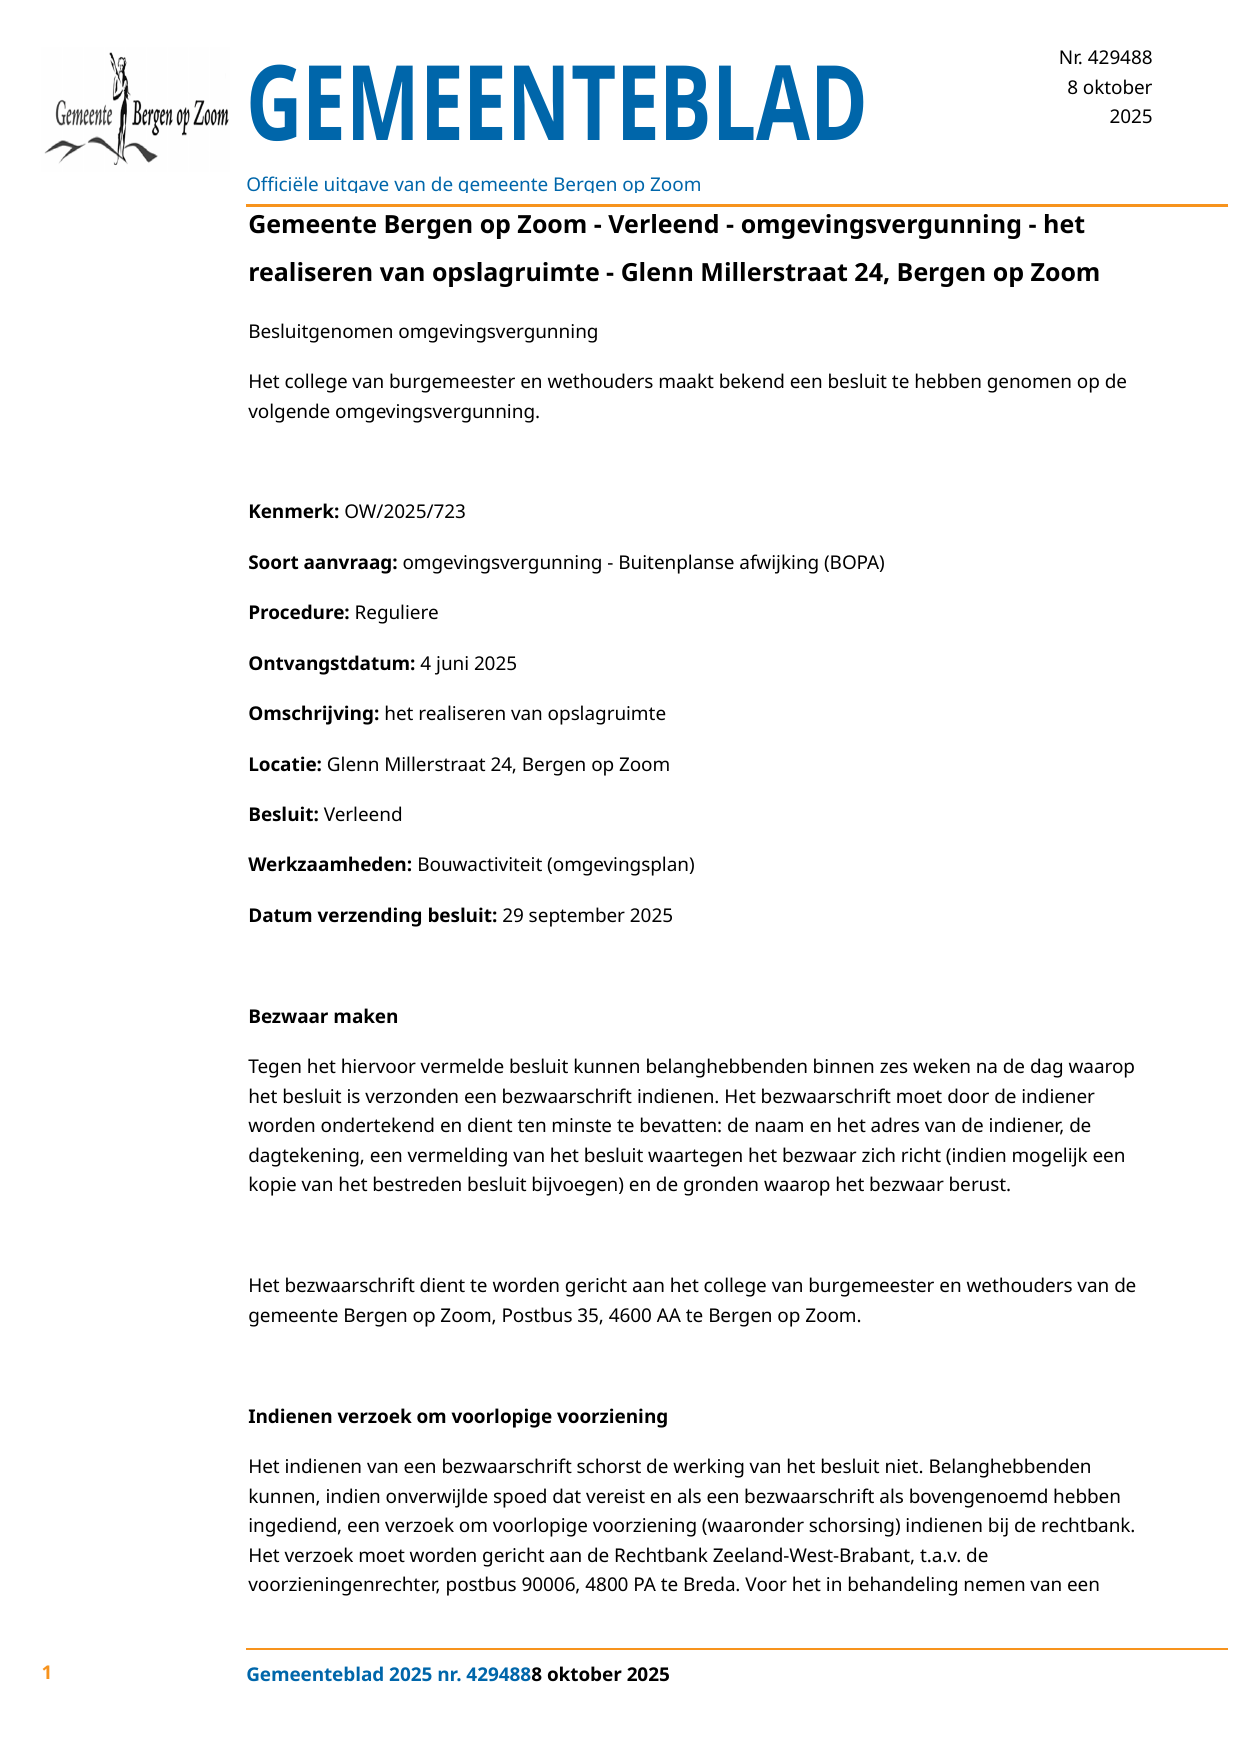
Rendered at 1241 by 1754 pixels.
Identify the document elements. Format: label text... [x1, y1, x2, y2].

text Tegen het hiervoor vermelde besluit kunnen belanghebbenden binnen zes weken na de dag waarop het besluit is verzonden een bezwaarschrift indienen. Het bezwaarschrift moet door de indiener worden ondertekend en dient ten minste te bevatten: de naam en het adres van de indiener, de dagtekening, een vermelding van het besluit waartegen het bezwaar zich richt (indien mogelijk een kopie van het bestreden besluit bijvoegen) en de gronden waarop het bezwaar berust. [248, 1053, 1152, 1197]
text Soort aanvraag: omgevingsvergunning - Buitenplanse afwijking (BOPA) [248, 549, 1152, 575]
text Indienen verzoek om voorlopige voorziening [248, 1403, 1152, 1429]
text Omschrijving: het realiseren van opslagruimte [248, 700, 1152, 726]
text Het college van burgemeester en wethouders maakt bekend een besluit te hebben genomen op de volgende omgevingsvergunning. [248, 368, 1152, 424]
text Kenmerk: OW/2025/723 [248, 499, 1152, 524]
text Ontvangstdatum: 4 juni 2025 [248, 650, 1152, 676]
text Het bezwaarschrift dient te worden gericht aan het college van burgemeester en wethouders van de gemeente Bergen op Zoom, Postbus 35, 4600 AA te Bergen op Zoom. [248, 1272, 1152, 1328]
text Besluitgenomen omgevingsvergunning [248, 318, 1152, 344]
text Besluit: Verleend [248, 801, 1152, 827]
text Gemeente Bergen op Zoom - Verleend - omgevingsvergunning - het realiseren van opslagruimte - Glenn Millerstraat 24, Bergen op Zoom [248, 207, 1152, 288]
text Werkzaamheden: Bouwactiviteit (omgevingsplan) [248, 852, 1152, 877]
text Het indienen van een bezwaarschrift schorst de werking van het besluit niet. Belanghebbenden kunnen, indien onverwijlde spoed dat vereist en als een bezwaarschrift als bovengenoemd hebben ingediend, een verzoek om voorlopige voorziening (waaronder schorsing) indienen bij de rechtbank. Het verzoek moet worden gericht aan de Rechtbank Zeeland-West-Brabant, t.a.v. de voorzieningenrechter, postbus 90006, 4800 PA te Breda. Voor het in behandeling nemen van een [248, 1453, 1152, 1597]
text Locatie: Glenn Millerstraat 24, Bergen op Zoom [248, 751, 1152, 777]
picture [41, 47, 231, 172]
text Procedure: Reguliere [248, 599, 1152, 625]
text Datum verzending besluit: 29 september 2025 [248, 902, 1152, 928]
text Bezwaar maken [248, 1003, 1152, 1029]
